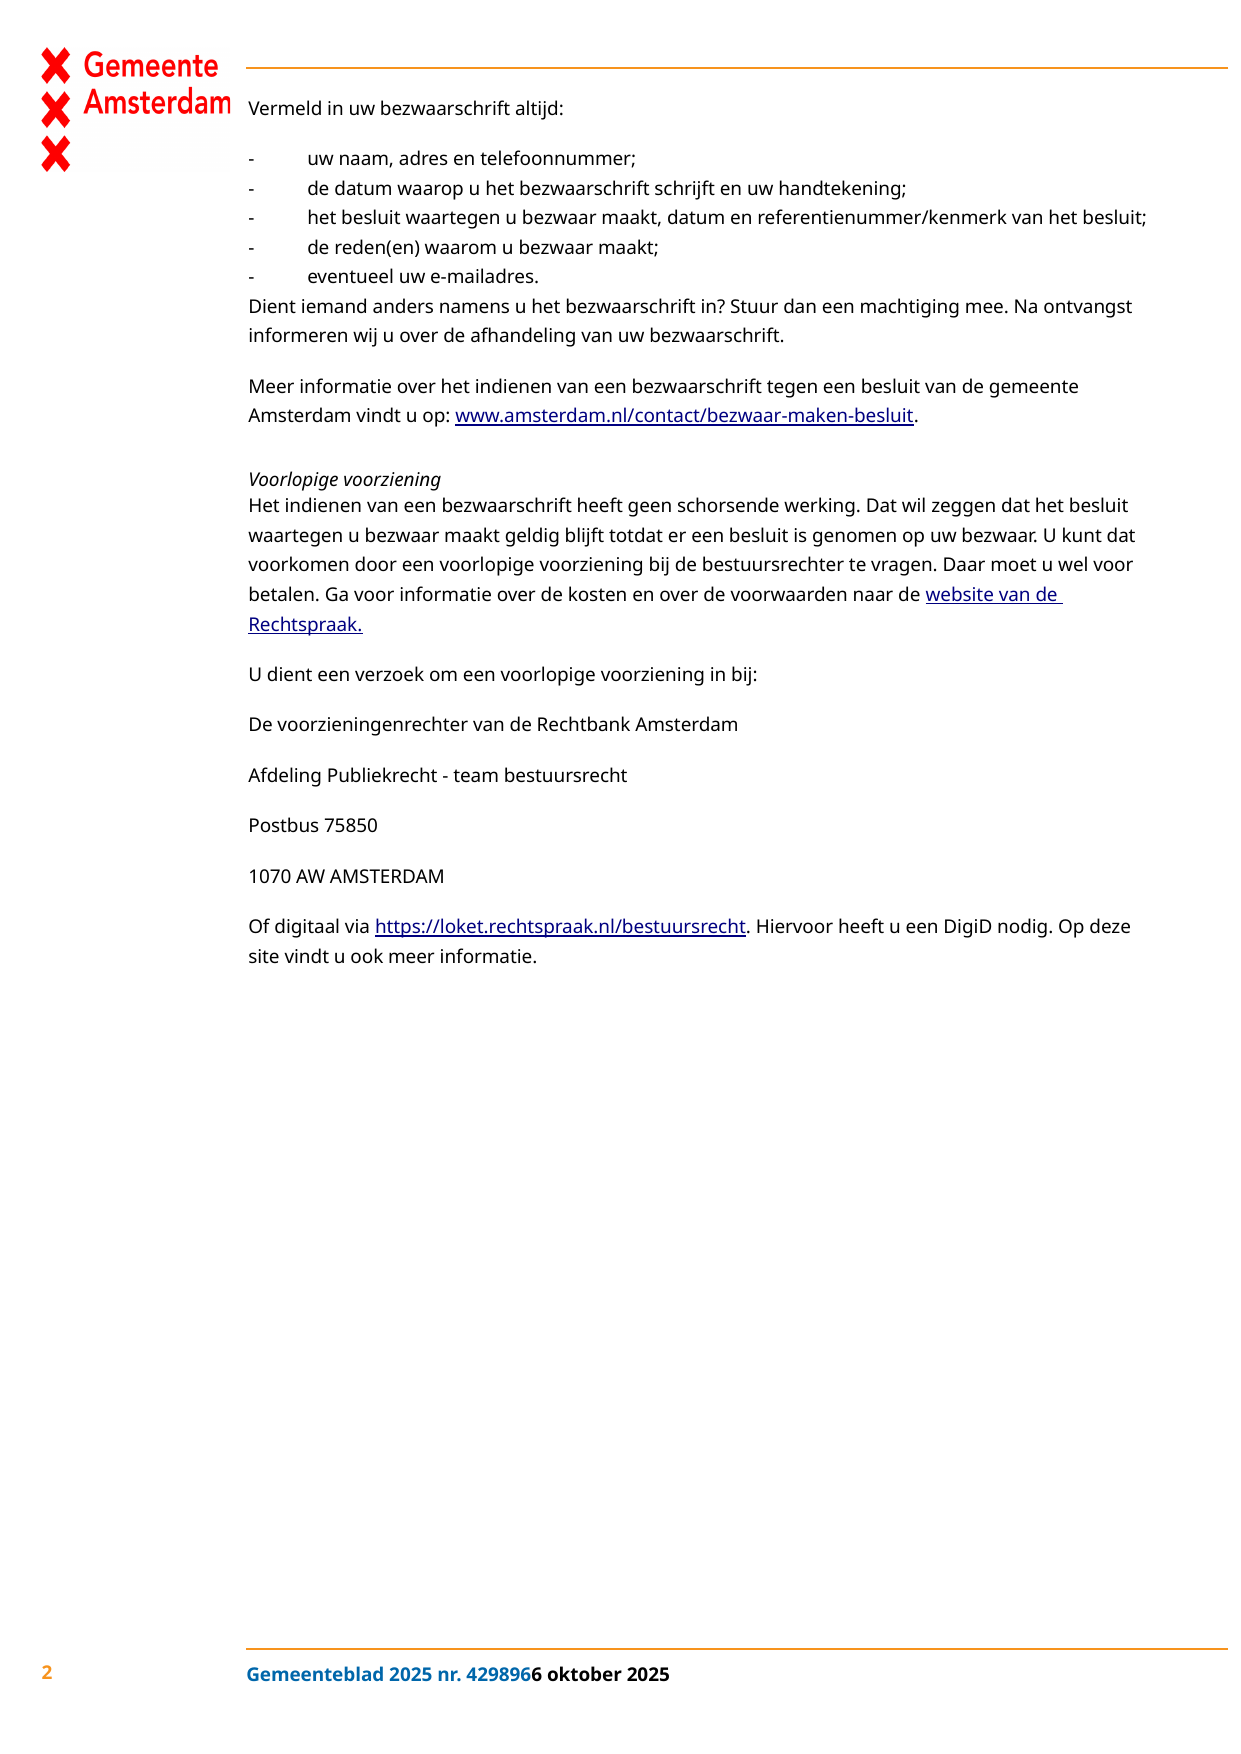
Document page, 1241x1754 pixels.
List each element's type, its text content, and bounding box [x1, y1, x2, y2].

text Meer informatie over het indienen van een bezwaarschrift tegen een besluit van de gemeente Amsterdam vindt u op: www.amsterdam.nl/contact/bezwaar-maken-besluit. [248, 373, 1152, 428]
list het besluit waartegen u bezwaar maakt, datum en referentienummer/kenmerk van het besluit; [248, 204, 1152, 230]
text Of digitaal via https://loket.rechtspraak.nl/bestuursrecht. Hiervoor heeft u een DigiD nodig. Op deze site vindt u ook meer informatie. [248, 913, 1152, 968]
list de datum waarop u het bezwaarschrift schrijft en uw handtekening; [248, 175, 1152, 201]
text 1070 AW AMSTERDAM [248, 863, 1152, 888]
text Het indienen van een bezwaarschrift heeft geen schorsende werking. Dat wil zeggen dat het besluit waartegen u bezwaar maakt geldig blijft totdat er een besluit is genomen op uw bezwaar. U kunt dat voorkomen door een voorlopige voorziening bij de bestuursrechter te vragen. Daar moet u wel voor betalen. Ga voor informatie over de kosten en over de voorwaarden naar de website van de Rechtspraak. [248, 492, 1152, 636]
text Afdeling Publiekrecht - team bestuursrecht [248, 762, 1152, 788]
list de reden(en) waarom u bezwaar maakt; [248, 234, 1152, 260]
list eventueel uw e-mailadres. [248, 263, 1152, 289]
text Postbus 75850 [248, 812, 1152, 838]
list uw naam, adres en telefoonnummer; [248, 145, 1152, 171]
text Vermeld in uw bezwaarschrift altijd: [248, 95, 1152, 121]
picture [41, 47, 231, 172]
text Dient iemand anders namens u het bezwaarschrift in? Stuur dan een machtiging mee. Na ontvangst informeren wij u over de afhandeling van uw bezwaarschrift. [248, 293, 1152, 348]
text De voorzieningenrechter van de Rechtbank Amsterdam [248, 712, 1152, 737]
text Voorlopige voorziening [248, 467, 1152, 492]
text U dient een verzoek om een voorlopige voorziening in bij: [248, 661, 1152, 687]
